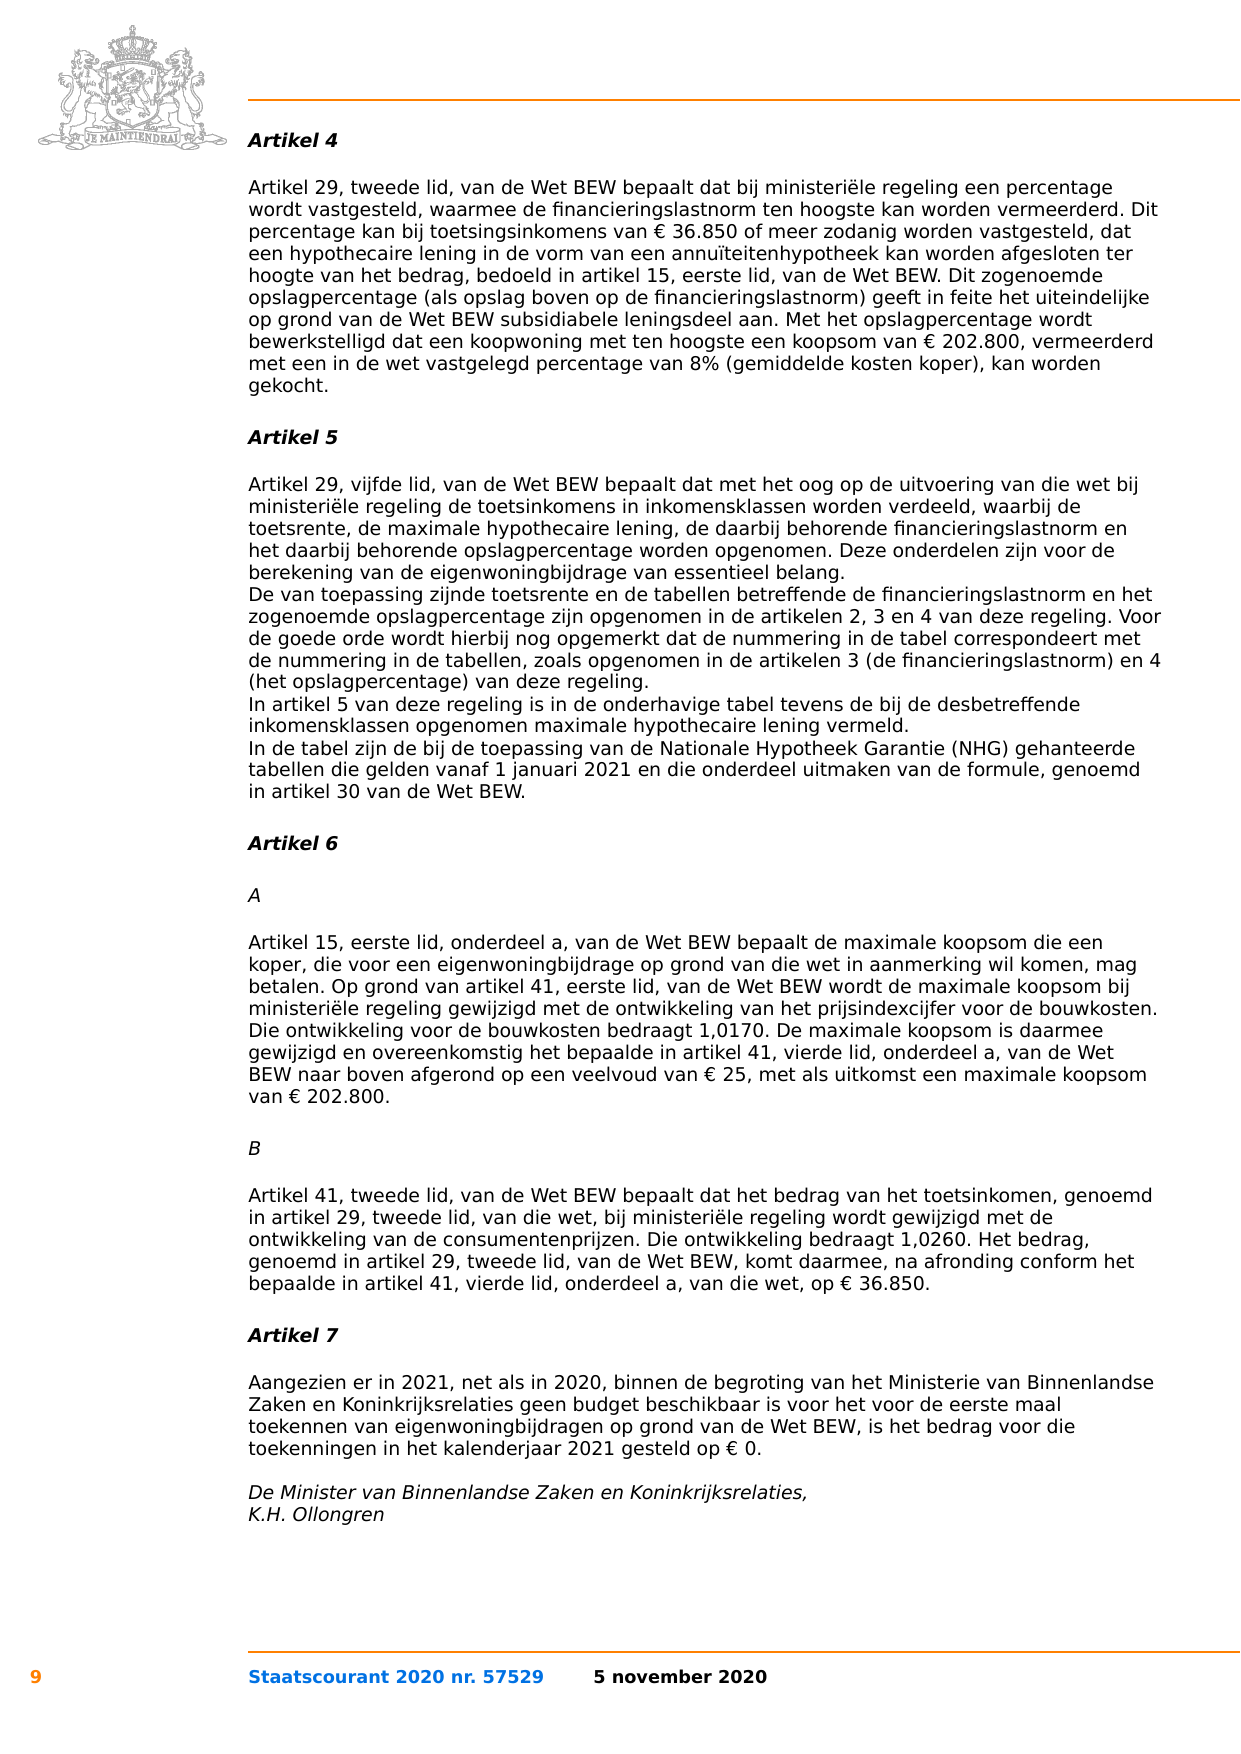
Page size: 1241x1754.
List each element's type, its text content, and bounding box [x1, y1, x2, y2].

text Artikel 29, vijfde lid, van de Wet BEW bepaalt dat met het oog op de uitvoering van die wet bij ministeriële regeling de toetsinkomens in inkomensklassen worden verdeeld, waarbij de toetsrente, de maximale hypothecaire lening, de daarbij behorende financieringslastnorm en het daarbij behorende opslagpercentage worden opgenomen. Deze onderdelen zijn voor de berekening van de eigenwoningbijdrage van essentieel belang. [248, 474, 1163, 583]
text Artikel 29, tweede lid, van de Wet BEW bepaalt dat bij ministeriële regeling een percentage wordt vastgesteld, waarmee de financieringslastnorm ten hoogste kan worden vermeerderd. Dit percentage kan bij toetsingsinkomens van € 36.850 of meer zodanig worden vastgesteld, dat een hypothecaire lening in de vorm van een annuïteitenhypotheek kan worden afgesloten ter hoogte van het bedrag, bedoeld in artikel 15, eerste lid, van de Wet BEW. Dit zogenoemde opslagpercentage (als opslag boven op de financieringslastnorm) geeft in feite het uiteindelijke op grond van de Wet BEW subsidiabele leningsdeel aan. Met het opslagpercentage wordt bewerkstelligd dat een koopwoning met ten hoogste een koopsom van € 202.800, vermeerderd met een in de wet vastgelegd percentage van 8% (gemiddelde kosten koper), kan worden gekocht. [248, 177, 1163, 397]
text Artikel 41, tweede lid, van de Wet BEW bepaalt dat het bedrag van het toetsinkomen, genoemd in artikel 29, tweede lid, van die wet, bij ministeriële regeling wordt gewijzigd met de ontwikkeling van de consumentenprijzen. Die ontwikkeling bedraagt 1,0260. Het bedrag, genoemd in artikel 29, tweede lid, van de Wet BEW, komt daarmee, na afronding conform het bepaalde in artikel 41, vierde lid, onderdeel a, van die wet, op € 36.850. [248, 1185, 1163, 1295]
subtitle Artikel 4 [248, 130, 1163, 152]
text De van toepassing zijnde toetsrente en de tabellen betreffende de financieringslastnorm en het zogenoemde opslagpercentage zijn opgenomen in de artikelen 2, 3 en 4 van deze regeling. Voor de goede orde wordt hierbij nog opgemerkt dat de nummering in de tabel correspondeert met de nummering in de tabellen, zoals opgenomen in de artikelen 3 (de financieringslastnorm) en 4 (het opslagpercentage) van deze regeling. [248, 583, 1163, 693]
subtitle B [248, 1138, 1163, 1160]
subtitle Artikel 7 [248, 1325, 1163, 1347]
subtitle A [248, 885, 1163, 907]
text In de tabel zijn de bij de toepassing van de Nationale Hypotheek Garantie (NHG) gehanteerde tabellen die gelden vanaf 1 januari 2021 en die onderdeel uitmaken van de formule, genoemd in artikel 30 van de Wet BEW. [248, 737, 1163, 803]
text Artikel 15, eerste lid, onderdeel a, van de Wet BEW bepaalt de maximale koopsom die een koper, die voor een eigenwoningbijdrage op grond van die wet in aanmerking wil komen, mag betalen. Op grond van artikel 41, eerste lid, van de Wet BEW wordt de maximale koopsom bij ministeriële regeling gewijzigd met de ontwikkeling van het prijsindexcijfer voor de bouwkosten. Die ontwikkeling voor de bouwkosten bedraagt 1,0170. De maximale koopsom is daarmee gewijzigd en overeenkomstig het bepaalde in artikel 41, vierde lid, onderdeel a, van de Wet BEW naar boven afgerond op een veelvoud van € 25, met als uitkomst een maximale koopsom van € 202.800. [248, 932, 1163, 1108]
subtitle Artikel 5 [248, 427, 1163, 449]
text De Minister van Binnenlandse Zaken en Koninkrijksrelaties, K.H. Ollongren [248, 1482, 1163, 1526]
text Aangezien er in 2021, net als in 2020, binnen de begroting van het Ministerie van Binnenlandse Zaken en Koninkrijksrelaties geen budget beschikbaar is voor het voor de eerste maal toekennen van eigenwoningbijdragen op grond van de Wet BEW, is het bedrag voor die toekenningen in het kalenderjaar 2021 gesteld op € 0. [248, 1372, 1163, 1460]
subtitle Artikel 6 [248, 833, 1163, 855]
picture [38, 25, 227, 150]
text In artikel 5 van deze regeling is in de onderhavige tabel tevens de bij de desbetreffende inkomensklassen opgenomen maximale hypothecaire lening vermeld. [248, 693, 1163, 737]
